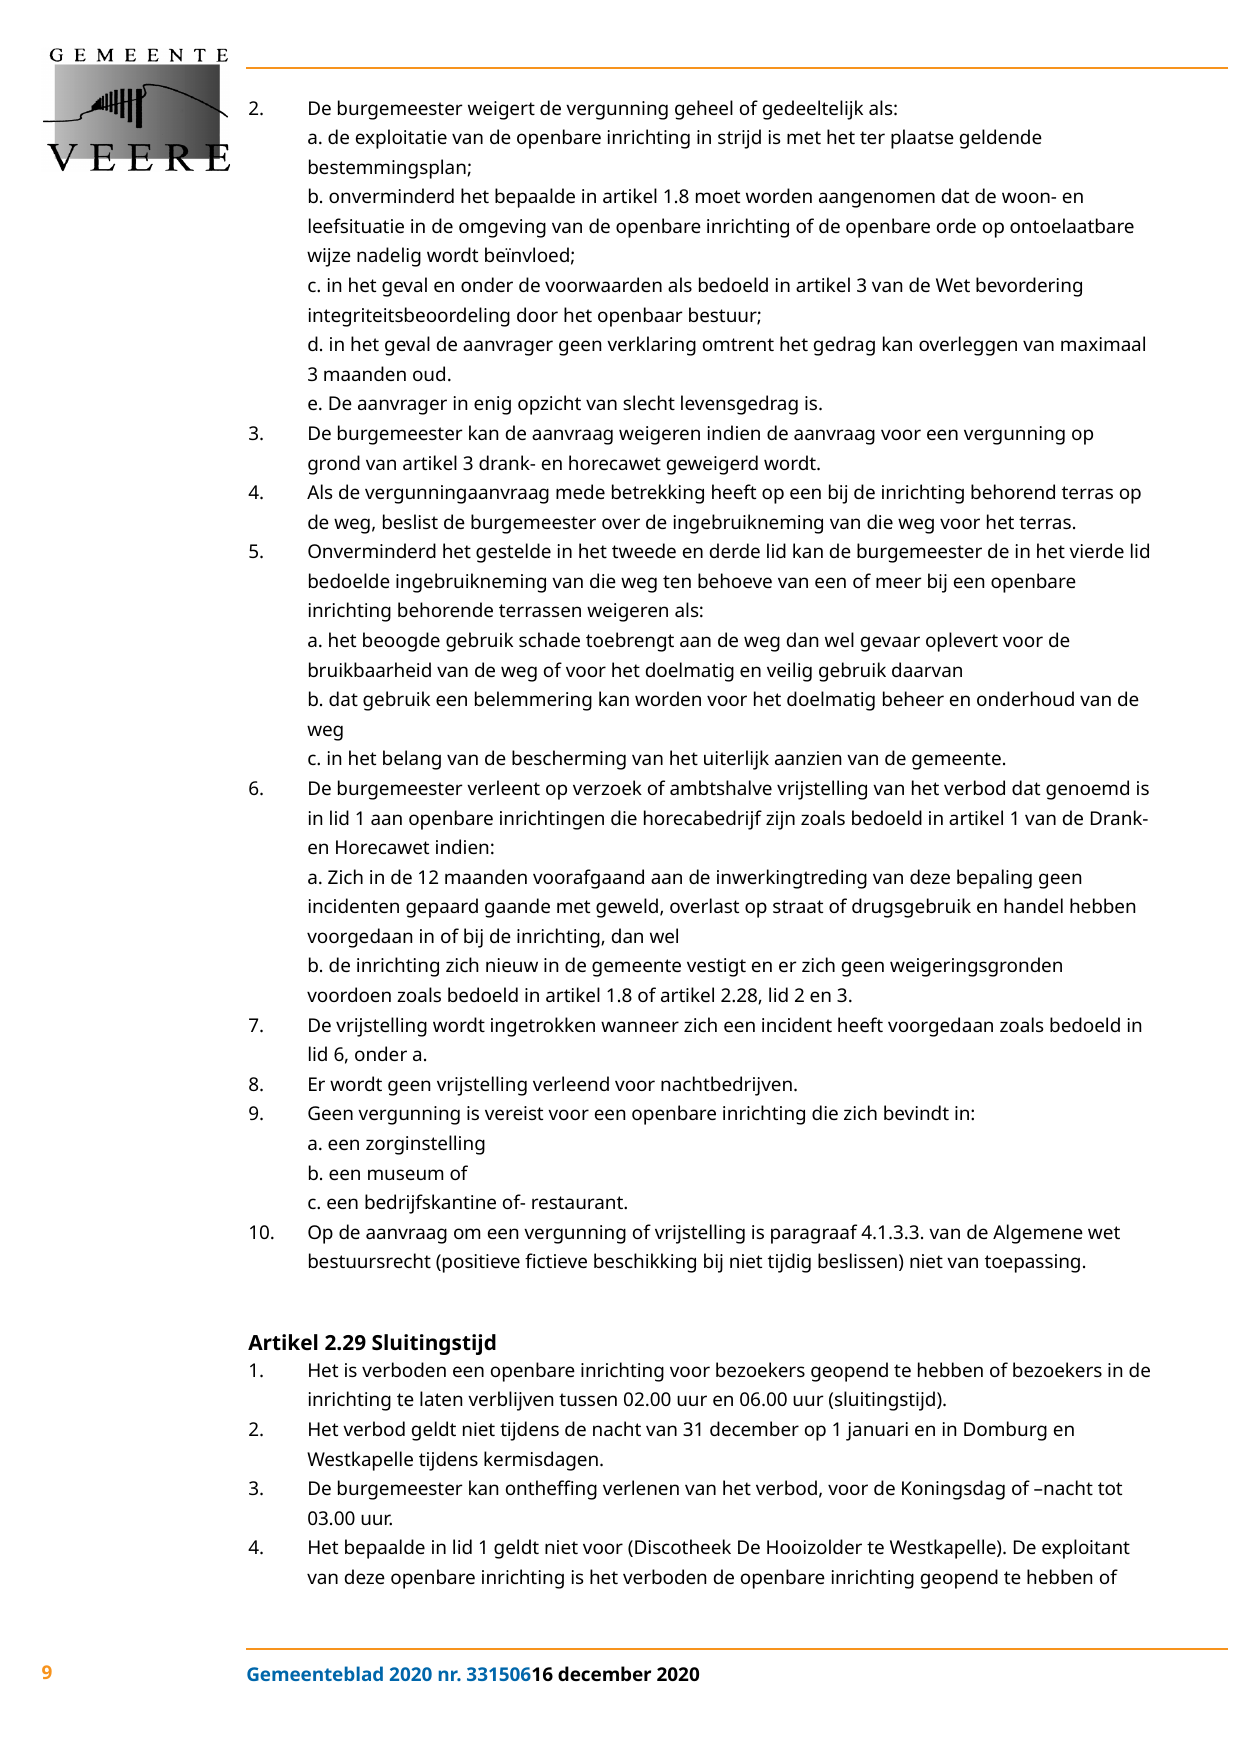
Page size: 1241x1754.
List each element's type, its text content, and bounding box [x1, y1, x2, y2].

list b. dat gebruik een belemmering kan worden voor het doelmatig beheer en onderhoud van de weg [248, 686, 1152, 742]
text Artikel 2.29 Sluitingstijd [248, 1328, 1152, 1357]
list c. in het geval en onder de voorwaarden als bedoeld in artikel 3 van de Wet bevordering integriteitsbeoordeling door het openbaar bestuur; [248, 272, 1152, 328]
list Het verbod geldt niet tijdens de nacht van 31 december op 1 januari en in Domburg en Westkapelle tijdens kermisdagen. [248, 1416, 1152, 1471]
list De burgemeester weigert de vergunning geheel of gedeeltelijk als: [248, 95, 1152, 121]
list Geen vergunning is vereist voor een openbare inrichting die zich bevindt in: [248, 1101, 1152, 1126]
list Op de aanvraag om een vergunning of vrijstelling is paragraaf 4.1.3.3. van de Algemene wet bestuursrecht (positieve fictieve beschikking bij niet tijdig beslissen) niet van toepassing. [248, 1219, 1152, 1274]
list De vrijstelling wordt ingetrokken wanneer zich een incident heeft voorgedaan zoals bedoeld in lid 6, onder a. [248, 1012, 1152, 1067]
list De burgemeester kan de aanvraag weigeren indien de aanvraag voor een vergunning op grond van artikel 3 drank- en horecawet geweigerd wordt. [248, 420, 1152, 476]
list Er wordt geen vrijstelling verleend voor nachtbedrijven. [248, 1071, 1152, 1097]
list a. een zorginstelling [248, 1130, 1152, 1156]
list a. het beoogde gebruik schade toebrengt aan de weg dan wel gevaar oplevert voor de bruikbaarheid van de weg of voor het doelmatig en veilig gebruik daarvan [248, 627, 1152, 683]
list c. een bedrijfskantine of- restaurant. [248, 1189, 1152, 1215]
list De burgemeester verleent op verzoek of ambtshalve vrijstelling van het verbod dat genoemd is in lid 1 aan openbare inrichtingen die horecabedrijf zijn zoals bedoeld in artikel 1 van de Drank- en Horecawet indien: [248, 775, 1152, 860]
picture [41, 47, 231, 172]
list e. De aanvrager in enig opzicht van slecht levensgedrag is. [248, 391, 1152, 416]
list d. in het geval de aanvrager geen verklaring omtrent het gedrag kan overleggen van maximaal 3 maanden oud. [248, 331, 1152, 387]
list Het bepaalde in lid 1 geldt niet voor (Discotheek De Hooizolder te Westkapelle). De exploitant van deze openbare inrichting is het verboden de openbare inrichting geopend te hebben of [248, 1534, 1152, 1590]
list b. een museum of [248, 1160, 1152, 1186]
list a. Zich in de 12 maanden voorafgaand aan de inwerkingtreding van deze bepaling geen incidenten gepaard gaande met geweld, overlast op straat of drugsgebruik en handel hebben voorgedaan in of bij de inrichting, dan wel [248, 864, 1152, 949]
list a. de exploitatie van de openbare inrichting in strijd is met het ter plaatse geldende bestemmingsplan; [248, 124, 1152, 180]
list Het is verboden een openbare inrichting voor bezoekers geopend te hebben of bezoekers in de inrichting te laten verblijven tussen 02.00 uur en 06.00 uur (sluitingstijd). [248, 1357, 1152, 1412]
list c. in het belang van de bescherming van het uiterlijk aanzien van de gemeente. [248, 746, 1152, 771]
list b. de inrichting zich nieuw in de gemeente vestigt en er zich geen weigeringsgronden voordoen zoals bedoeld in artikel 1.8 of artikel 2.28, lid 2 en 3. [248, 953, 1152, 1008]
list De burgemeester kan ontheffing verlenen van het verbod, voor de Koningsdag of –nacht tot 03.00 uur. [248, 1475, 1152, 1531]
list Als de vergunningaanvraag mede betrekking heeft op een bij de inrichting behorend terras op de weg, beslist de burgemeester over de ingebruikneming van die weg voor het terras. [248, 479, 1152, 535]
list b. onverminderd het bepaalde in artikel 1.8 moet worden aangenomen dat de woon- en leefsituatie in de omgeving van de openbare inrichting of de openbare orde op ontoelaatbare wijze nadelig wordt beïnvloed; [248, 183, 1152, 268]
list Onverminderd het gestelde in het tweede en derde lid kan de burgemeester de in het vierde lid bedoelde ingebruikneming van die weg ten behoeve van een of meer bij een openbare inrichting behorende terrassen weigeren als: [248, 538, 1152, 623]
